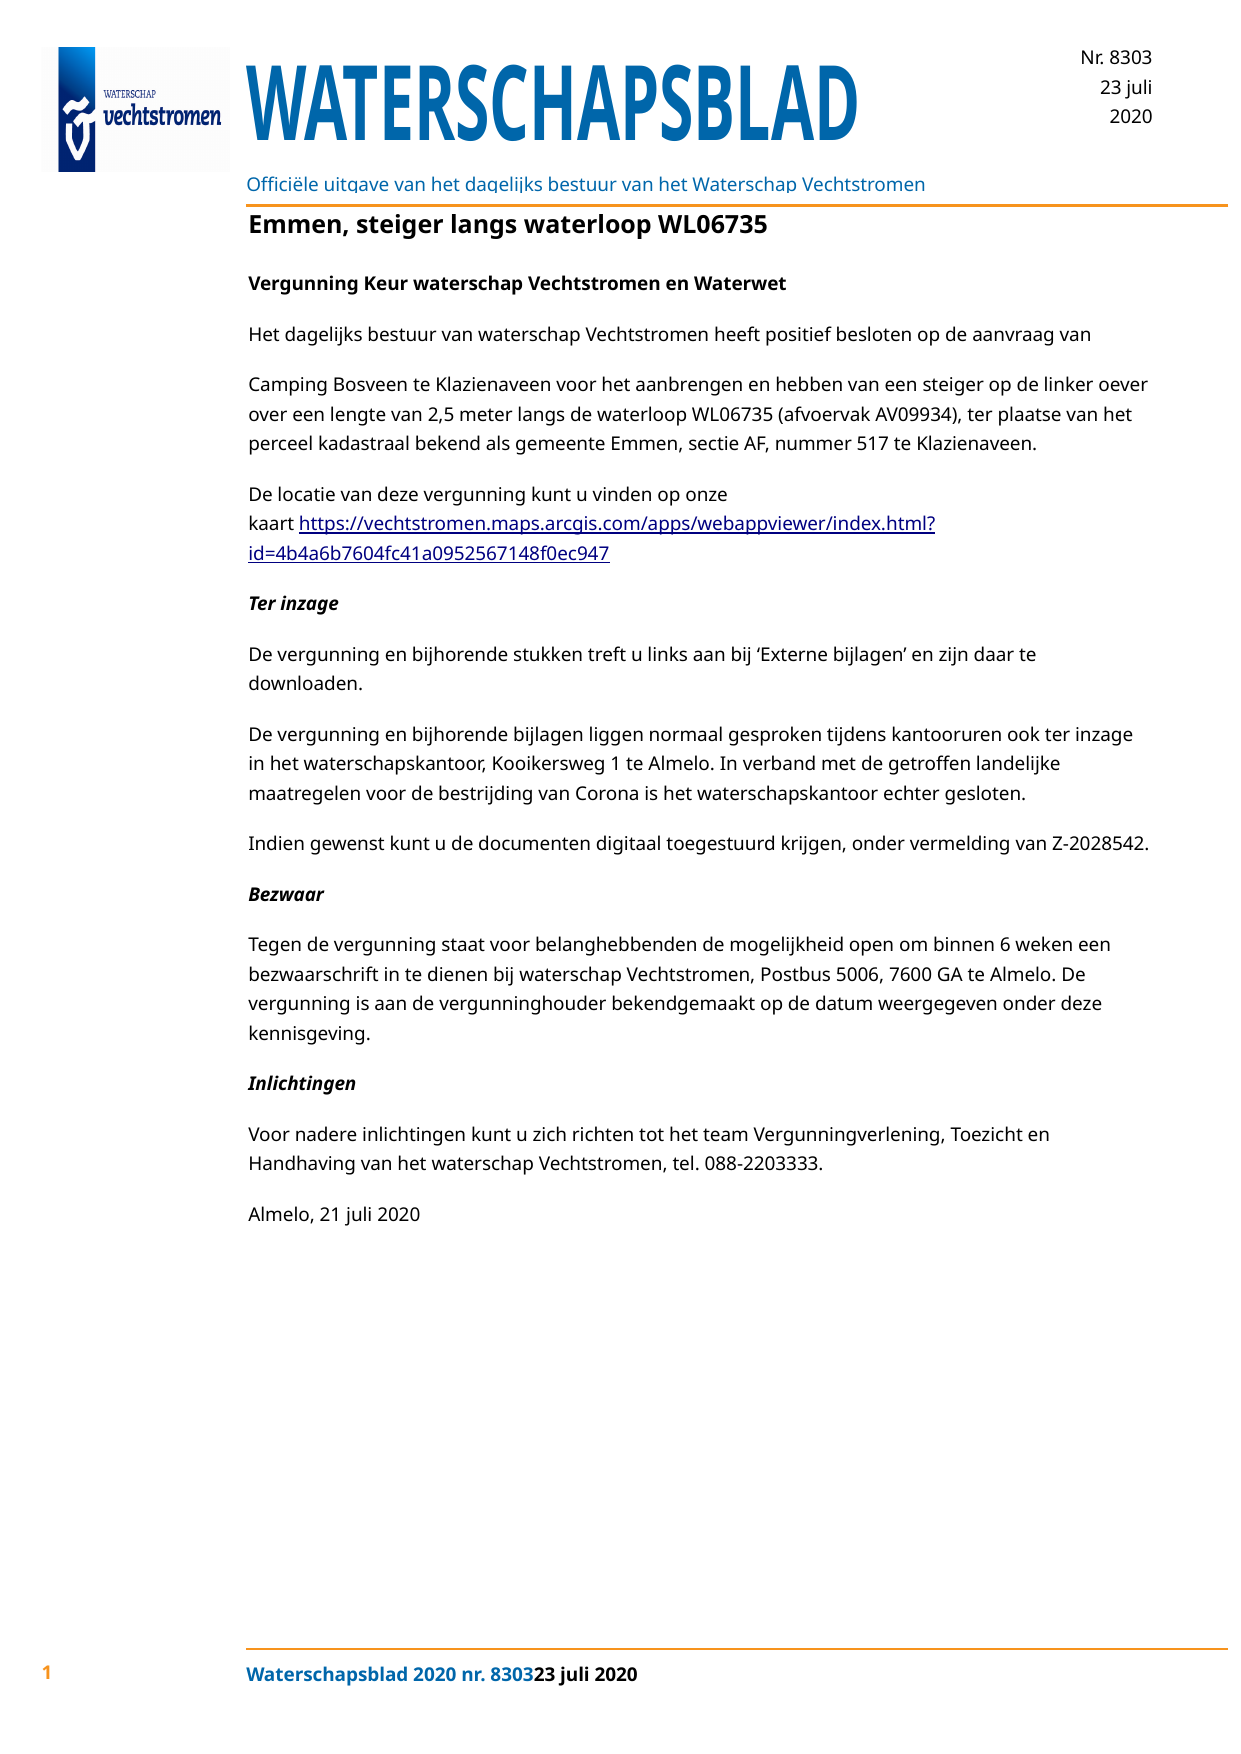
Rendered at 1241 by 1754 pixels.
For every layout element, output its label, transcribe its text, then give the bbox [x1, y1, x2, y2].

text Inlichtingen [248, 1070, 1152, 1096]
text De vergunning en bijhorende stukken treft u links aan bij ‘Externe bijlagen’ en zijn daar te downloaden. [248, 641, 1152, 696]
text Tegen de vergunning staat voor belanghebbenden de mogelijkheid open om binnen 6 weken een bezwaarschrift in te dienen bij waterschap Vechtstromen, Postbus 5006, 7600 GA te Almelo. De vergunning is aan de vergunninghouder bekendgemaakt op de datum weergegeven onder deze kennisgeving. [248, 931, 1152, 1046]
text Indien gewenst kunt u de documenten digitaal toegestuurd krijgen, onder vermelding van Z-2028542. [248, 830, 1152, 856]
text Vergunning Keur waterschap Vechtstromen en Waterwet [248, 270, 1152, 296]
text Voor nadere inlichtingen kunt u zich richten tot het team Vergunningverlening, Toezicht en Handhaving van het waterschap Vechtstromen, tel. 088-2203333. [248, 1121, 1152, 1176]
text Bezwaar [248, 881, 1152, 906]
text Het dagelijks bestuur van waterschap Vechtstromen heeft positief besloten op de aanvraag van [248, 321, 1152, 346]
picture [41, 47, 231, 172]
text De locatie van deze vergunning kunt u vinden op onze kaart https://vechtstromen.maps.arcgis.com/apps/webappviewer/index.html?id=4b4a6b7604fc41a0952567148f0ec947 [248, 481, 1152, 566]
text Almelo, 21 juli 2020 [248, 1201, 1152, 1226]
text Ter inzage [248, 590, 1152, 616]
text Emmen, steiger langs waterloop WL06735 [248, 207, 1152, 241]
text Camping Bosveen te Klazienaveen voor het aanbrengen en hebben van een steiger op de linker oever over een lengte van 2,5 meter langs de waterloop WL06735 (afvoervak AV09934), ter plaatse van het perceel kadastraal bekend als gemeente Emmen, sectie AF, nummer 517 te Klazienaveen. [248, 371, 1152, 456]
text De vergunning en bijhorende bijlagen liggen normaal gesproken tijdens kantooruren ook ter inzage in het waterschapskantoor, Kooikersweg 1 te Almelo. In verband met de getroffen landelijke maatregelen voor de bestrijding van Corona is het waterschapskantoor echter gesloten. [248, 721, 1152, 806]
